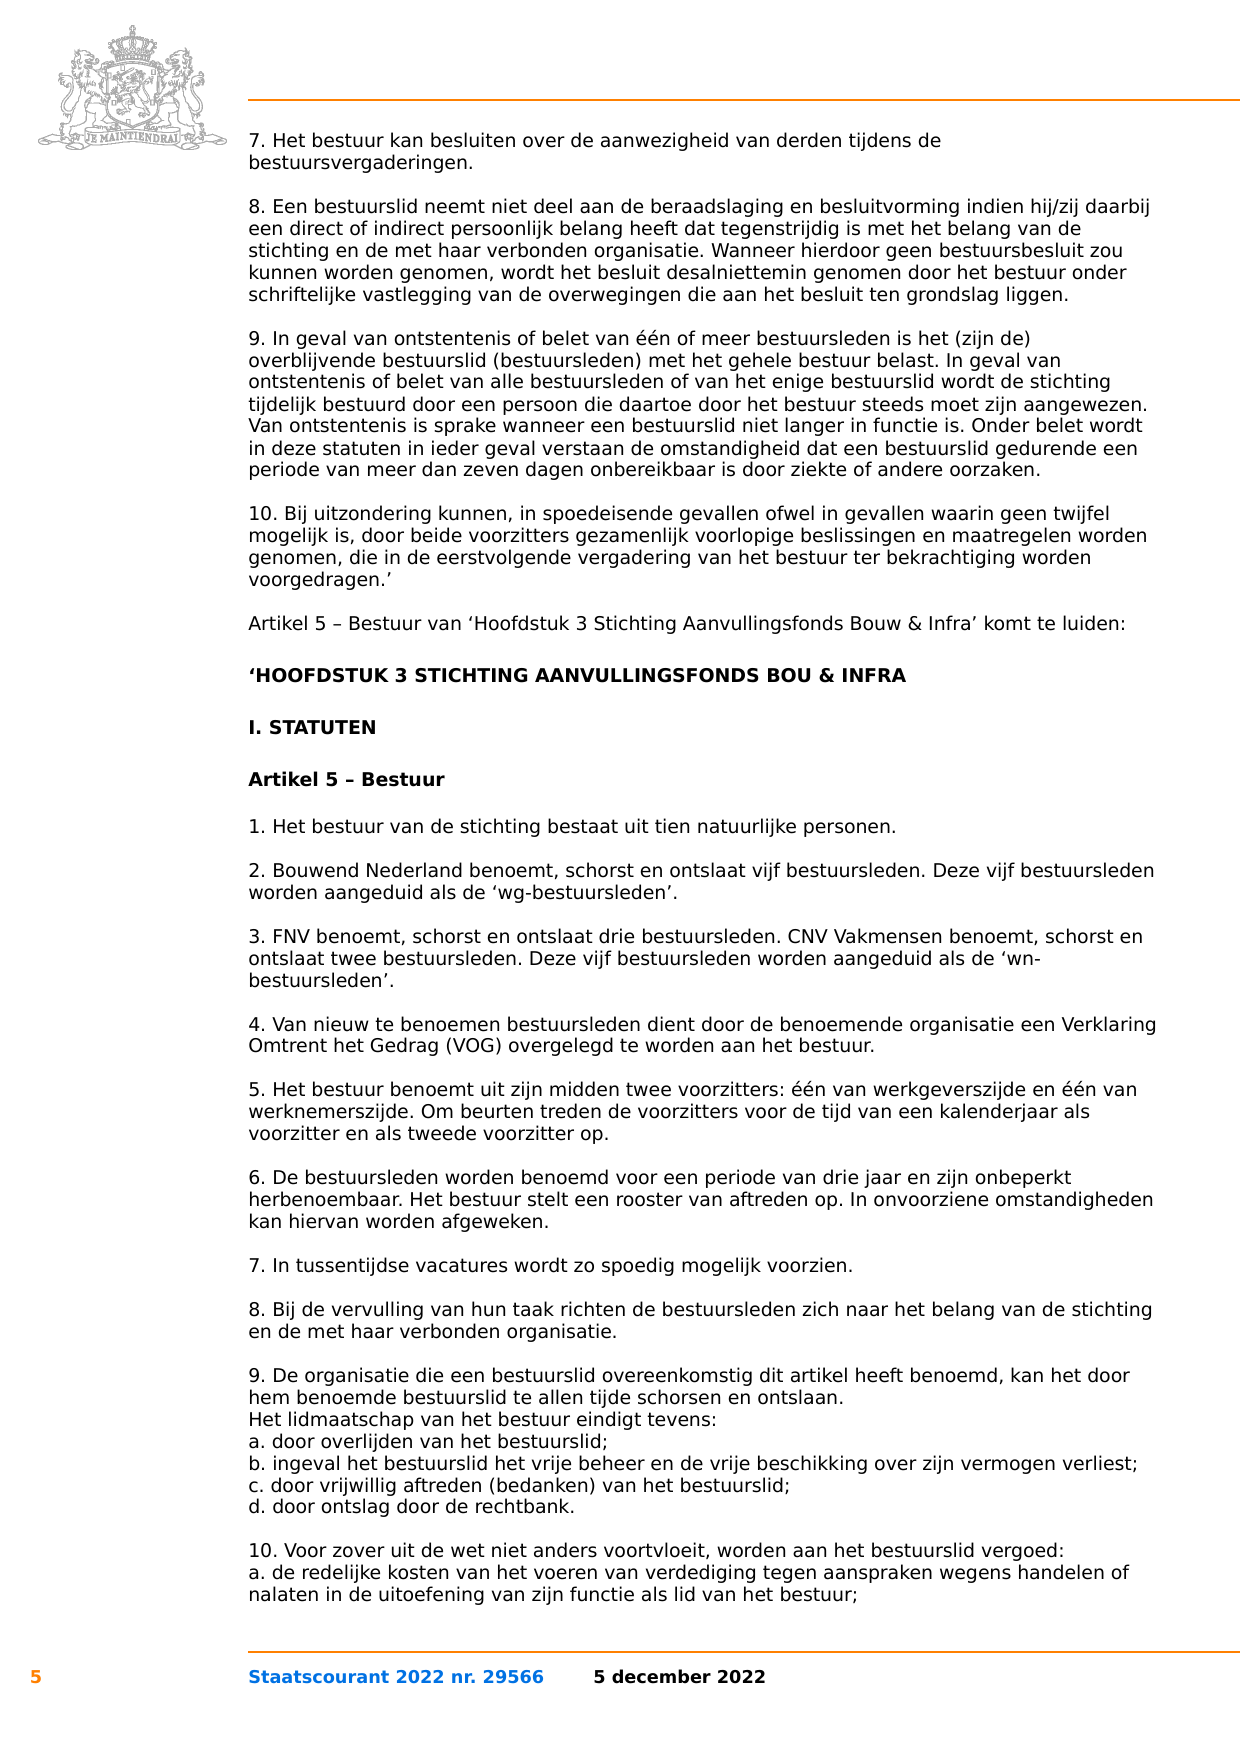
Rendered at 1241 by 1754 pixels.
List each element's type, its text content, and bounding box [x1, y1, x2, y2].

text 2. Bouwend Nederland benoemt, schorst en ontslaat vijf bestuursleden. Deze vijf bestuursleden worden aangeduid als de ‘wg-bestuursleden’. [248, 860, 1163, 904]
text 9. De organisatie die een bestuurslid overeenkomstig dit artikel heeft benoemd, kan het door hem benoemde bestuurslid te allen tijde schorsen en ontslaan. [248, 1364, 1163, 1408]
text a. de redelijke kosten van het voeren van verdediging tegen aanspraken wegens handelen of nalaten in de uitoefening van zijn functie als lid van het bestuur; [248, 1562, 1163, 1606]
text 10. Voor zover uit de wet niet anders voortvloeit, worden aan het bestuurslid vergoed: [248, 1540, 1163, 1562]
text 3. FNV benoemt, schorst en ontslaat drie bestuursleden. CNV Vakmensen benoemt, schorst en ontslaat twee bestuursleden. Deze vijf bestuursleden worden aangeduid als de ‘wn-bestuursleden’. [248, 926, 1163, 992]
text 7. Het bestuur kan besluiten over de aanwezigheid van derden tijdens de bestuursvergaderingen. [248, 130, 1163, 174]
text 8. Een bestuurslid neemt niet deel aan de beraadslaging en besluitvorming indien hij/zij daarbij een direct of indirect persoonlijk belang heeft dat tegenstrijdig is met het belang van de stichting en de met haar verbonden organisatie. Wanneer hierdoor geen bestuursbesluit zou kunnen worden genomen, wordt het besluit desalniettemin genomen door het bestuur onder schriftelijke vastlegging van de overwegingen die aan het besluit ten grondslag liggen. [248, 196, 1163, 306]
picture [38, 25, 227, 150]
text 6. De bestuursleden worden benoemd voor een periode van drie jaar en zijn onbeperkt herbenoembaar. Het bestuur stelt een rooster van aftreden op. In onvoorziene omstandigheden kan hiervan worden afgeweken. [248, 1167, 1163, 1233]
text 4. Van nieuw te benoemen bestuursleden dient door de benoemende organisatie een Verklaring Omtrent het Gedrag (VOG) overgelegd te worden aan het bestuur. [248, 1013, 1163, 1057]
text 1. Het bestuur van de stichting bestaat uit tien natuurlijke personen. [248, 816, 1163, 838]
subtitle Artikel 5 – Bestuur [248, 769, 1163, 791]
text Het lidmaatschap van het bestuur eindigt tevens: [248, 1408, 1163, 1431]
text c. door vrijwillig aftreden (bedanken) van het bestuurslid; [248, 1474, 1163, 1496]
text 7. In tussentijdse vacatures wordt zo spoedig mogelijk voorzien. [248, 1255, 1163, 1277]
subtitle ‘HOOFDSTUK 3 STICHTING AANVULLINGSFONDS BOU & INFRA [248, 665, 1163, 687]
subtitle I. STATUTEN [248, 717, 1163, 739]
text Artikel 5 – Bestuur van ‘Hoofdstuk 3 Stichting Aanvullingsfonds Bouw & Infra’ komt te luiden: [248, 613, 1163, 635]
text 10. Bij uitzondering kunnen, in spoedeisende gevallen ofwel in gevallen waarin geen twijfel mogelijk is, door beide voorzitters gezamenlijk voorlopige beslissingen en maatregelen worden genomen, die in de eerstvolgende vergadering van het bestuur ter bekrachtiging worden voorgedragen.’ [248, 503, 1163, 591]
text d. door ontslag door de rechtbank. [248, 1496, 1163, 1518]
text 5. Het bestuur benoemt uit zijn midden twee voorzitters: één van werkgeverszijde en één van werknemerszijde. Om beurten treden de voorzitters voor de tijd van een kalenderjaar als voorzitter en als tweede voorzitter op. [248, 1079, 1163, 1145]
text 8. Bij de vervulling van hun taak richten de bestuursleden zich naar het belang van de stichting en de met haar verbonden organisatie. [248, 1299, 1163, 1343]
text b. ingeval het bestuurslid het vrije beheer en de vrije beschikking over zijn vermogen verliest; [248, 1452, 1163, 1474]
text a. door overlijden van het bestuurslid; [248, 1431, 1163, 1452]
text 9. In geval van ontstentenis of belet van één of meer bestuursleden is het (zijn de) overblijvende bestuurslid (bestuursleden) met het gehele bestuur belast. In geval van ontstentenis of belet van alle bestuursleden of van het enige bestuurslid wordt de stichting tijdelijk bestuurd door een persoon die daartoe door het bestuur steeds moet zijn aangewezen. Van ontstentenis is sprake wanneer een bestuurslid niet langer in functie is. Onder belet wordt in deze statuten in ieder geval verstaan de omstandigheid dat een bestuurslid gedurende een periode van meer dan zeven dagen onbereikbaar is door ziekte of andere oorzaken. [248, 327, 1163, 481]
